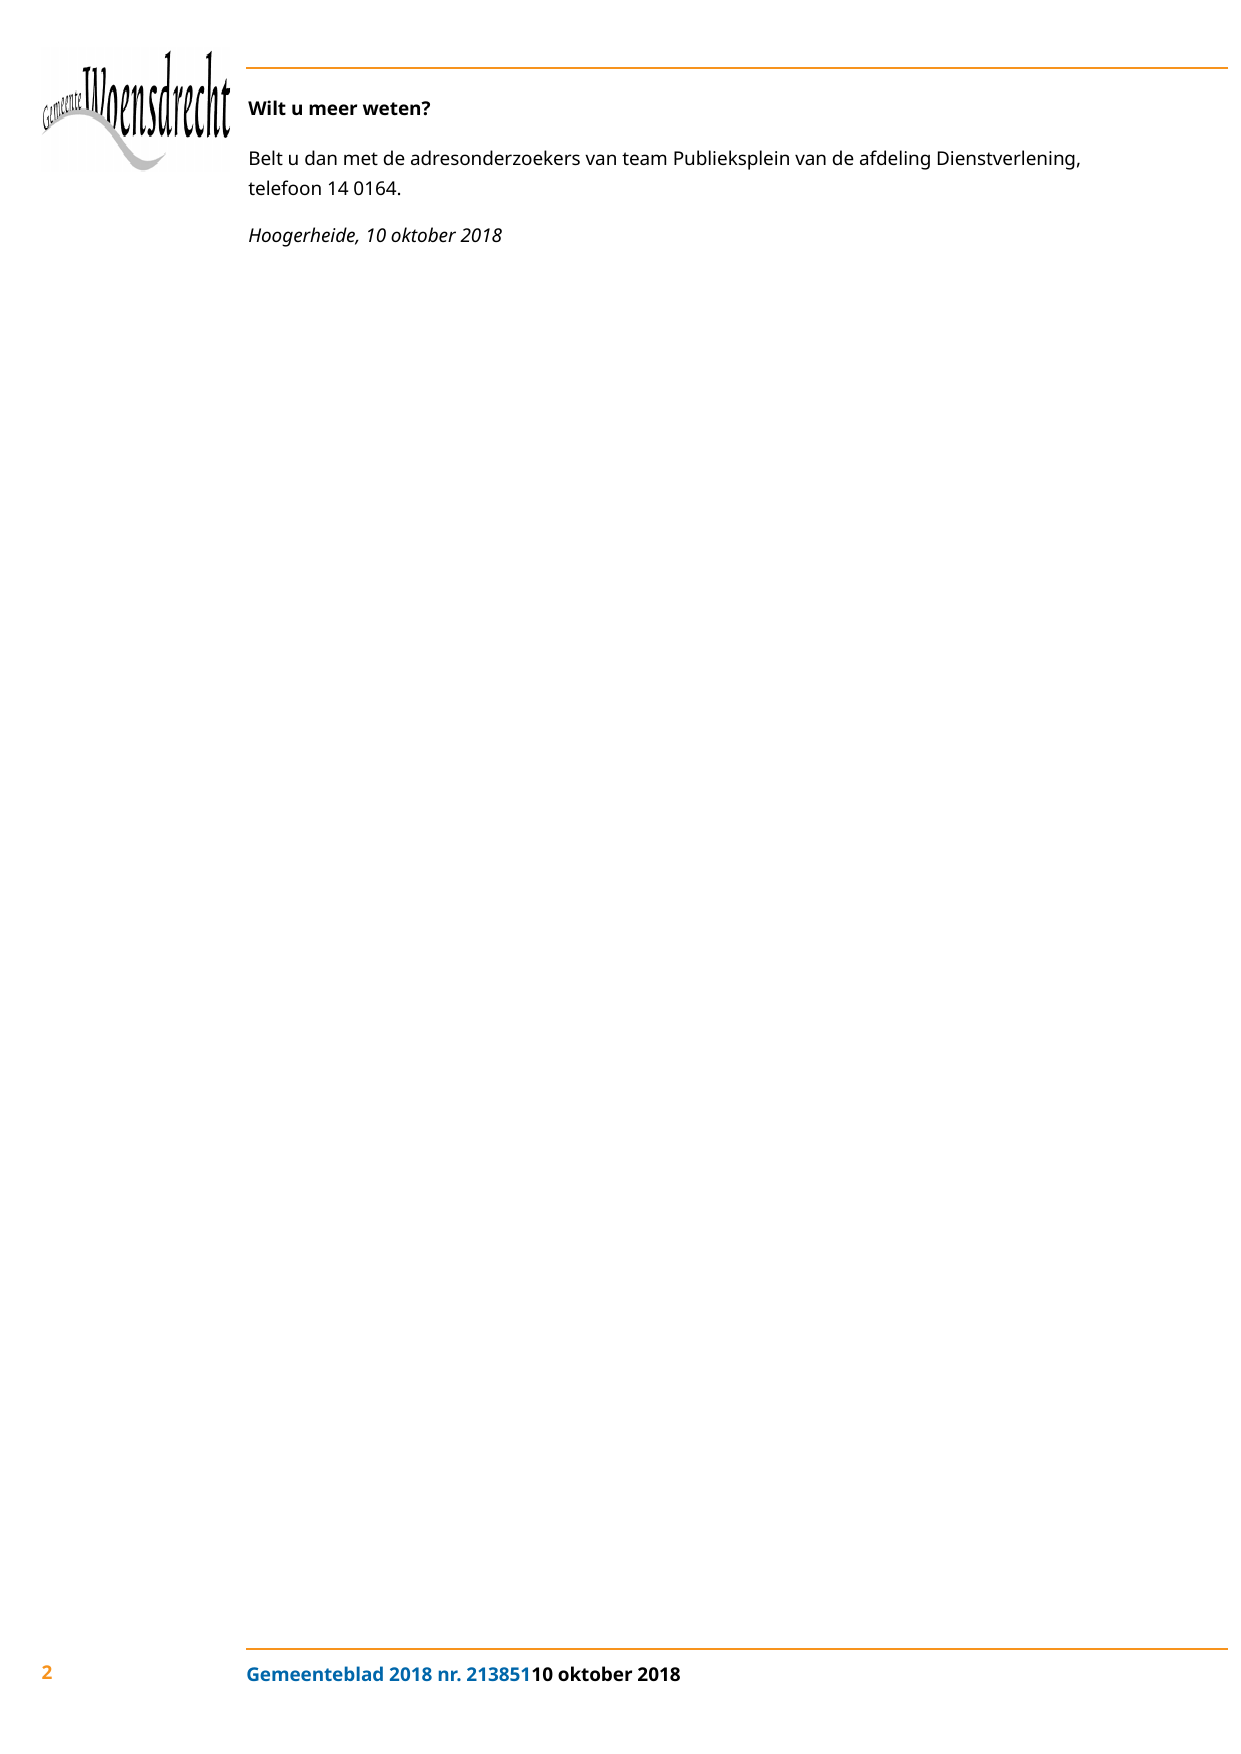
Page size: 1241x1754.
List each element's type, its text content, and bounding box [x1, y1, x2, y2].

text Hoogerheide, 10 oktober 2018 [248, 223, 1152, 248]
text Belt u dan met de adresonderzoekers van team Publieksplein van de afdeling Dienstverlening, telefoon 14 0164. [248, 145, 1152, 201]
picture [41, 47, 231, 172]
text Wilt u meer weten? [248, 95, 1152, 121]
